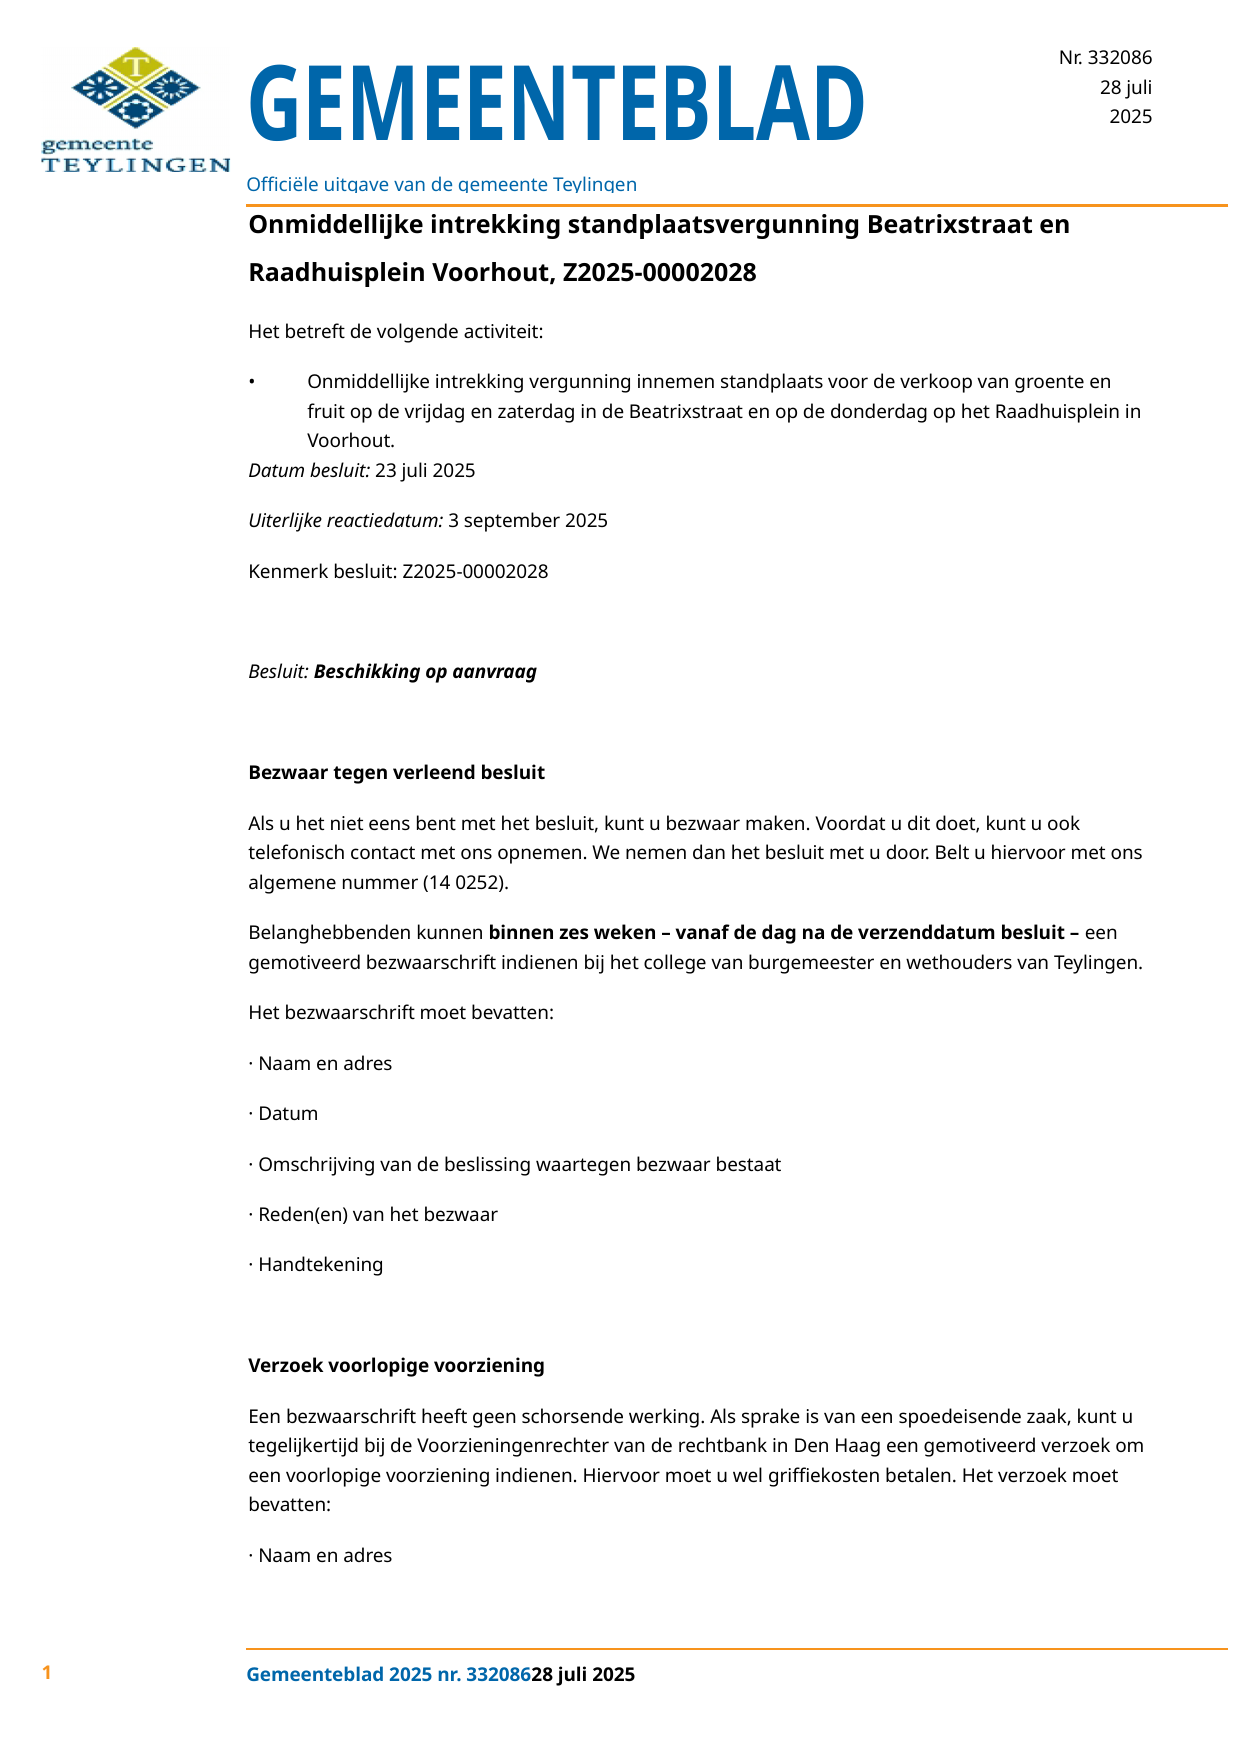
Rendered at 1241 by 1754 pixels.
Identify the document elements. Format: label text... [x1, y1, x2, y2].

text Het bezwaarschrift moet bevatten: [248, 999, 1152, 1025]
text · Omschrijving van de beslissing waartegen bezwaar bestaat [248, 1151, 1152, 1177]
text · Naam en adres [248, 1050, 1152, 1076]
text · Reden(en) van het bezwaar [248, 1201, 1152, 1227]
text Besluit: Beschikking op aanvraag [248, 659, 1152, 684]
text Het betreft de volgende activiteit: [248, 318, 1152, 344]
text Kenmerk besluit: Z2025-00002028 [248, 558, 1152, 584]
text Een bezwaarschrift heeft geen schorsende werking. Als sprake is van een spoedeisende zaak, kunt u tegelijkertijd bij de Voorzieningenrechter van de rechtbank in Den Haag een gemotiveerd verzoek om een voorlopige voorziening indienen. Hiervoor moet u wel griffiekosten betalen. Het verzoek moet bevatten: [248, 1403, 1152, 1517]
text Uiterlijke reactiedatum: 3 september 2025 [248, 507, 1152, 533]
text Onmiddellijke intrekking standplaatsvergunning Beatrixstraat en Raadhuisplein Voorhout, Z2025-00002028 [248, 207, 1152, 288]
text Als u het niet eens bent met het besluit, kunt u bezwaar maken. Voordat u dit doet, kunt u ook telefonisch contact met ons opnemen. We nemen dan het besluit met u door. Belt u hiervoor met ons algemene nummer (14 0252). [248, 810, 1152, 895]
text Bezwaar tegen verleend besluit [248, 759, 1152, 785]
picture [41, 47, 231, 172]
list Onmiddellijke intrekking vergunning innemen standplaats voor de verkoop van groente en fruit op de vrijdag en zaterdag in de Beatrixstraat en op de donderdag op het Raadhuisplein in Voorhout. [248, 368, 1152, 453]
text · Handtekening [248, 1252, 1152, 1277]
text Datum besluit: 23 juli 2025 [248, 457, 1152, 483]
text Verzoek voorlopige voorziening [248, 1352, 1152, 1378]
text · Datum [248, 1100, 1152, 1126]
text Belanghebbenden kunnen binnen zes weken – vanaf de dag na de verzenddatum besluit – een gemotiveerd bezwaarschrift indienen bij het college van burgemeester en wethouders van Teylingen. [248, 919, 1152, 975]
text · Naam en adres [248, 1542, 1152, 1568]
